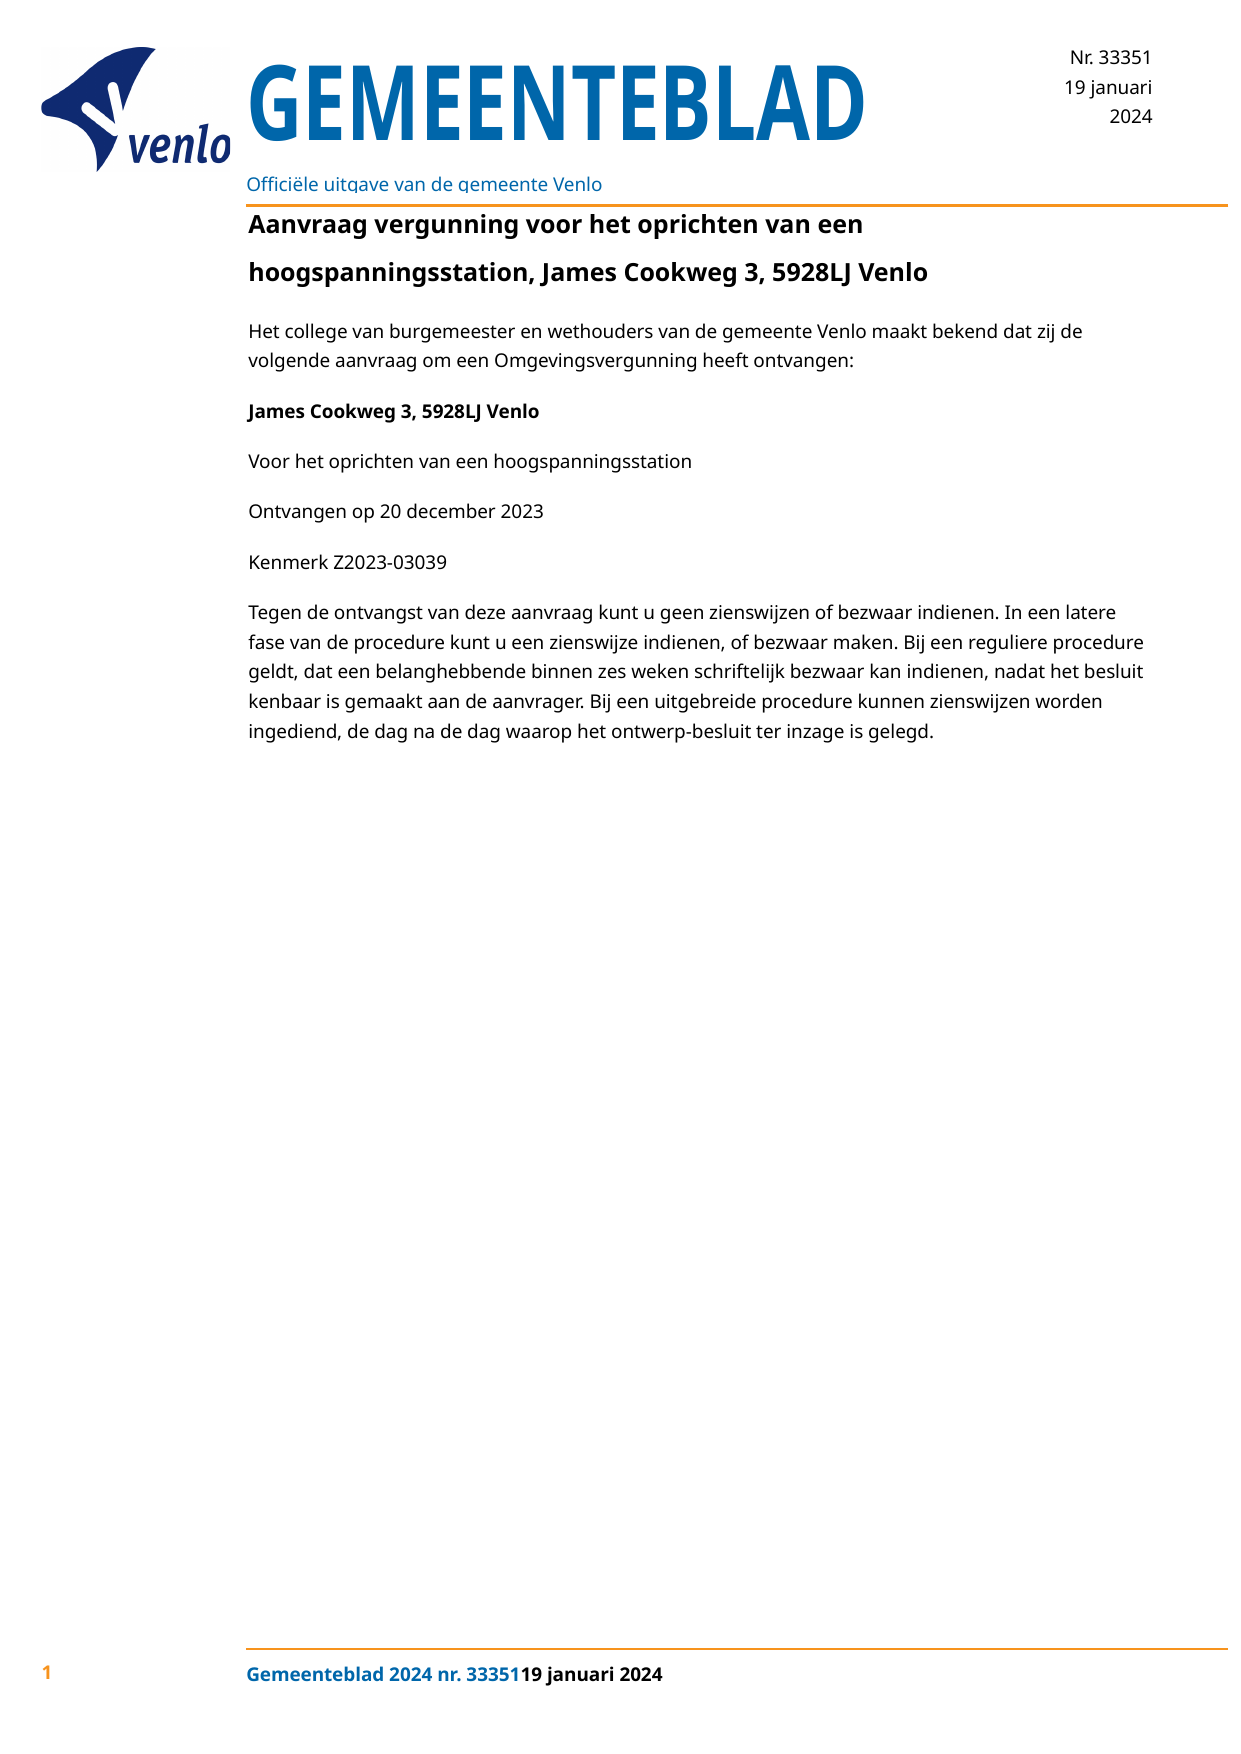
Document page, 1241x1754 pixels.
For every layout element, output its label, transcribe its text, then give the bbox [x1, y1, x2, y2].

text Kenmerk Z2023-03039 [248, 549, 1152, 575]
picture [41, 47, 231, 172]
text Ontvangen op 20 december 2023 [248, 499, 1152, 524]
text James Cookweg 3, 5928LJ Venlo [248, 398, 1152, 424]
text Tegen de ontvangst van deze aanvraag kunt u geen zienswijzen of bezwaar indienen. In een latere fase van de procedure kunt u een zienswijze indienen, of bezwaar maken. Bij een reguliere procedure geldt, dat een belanghebbende binnen zes weken schriftelijk bezwaar kan indienen, nadat het besluit kenbaar is gemaakt aan de aanvrager. Bij een uitgebreide procedure kunnen zienswijzen worden ingediend, de dag na de dag waarop het ontwerp-besluit ter inzage is gelegd. [248, 599, 1152, 744]
text Het college van burgemeester en wethouders van de gemeente Venlo maakt bekend dat zij de volgende aanvraag om een Omgevingsvergunning heeft ontvangen: [248, 318, 1152, 373]
text Voor het oprichten van een hoogspanningsstation [248, 448, 1152, 474]
text Aanvraag vergunning voor het oprichten van een hoogspanningsstation, James Cookweg 3, 5928LJ Venlo [248, 207, 1152, 288]
